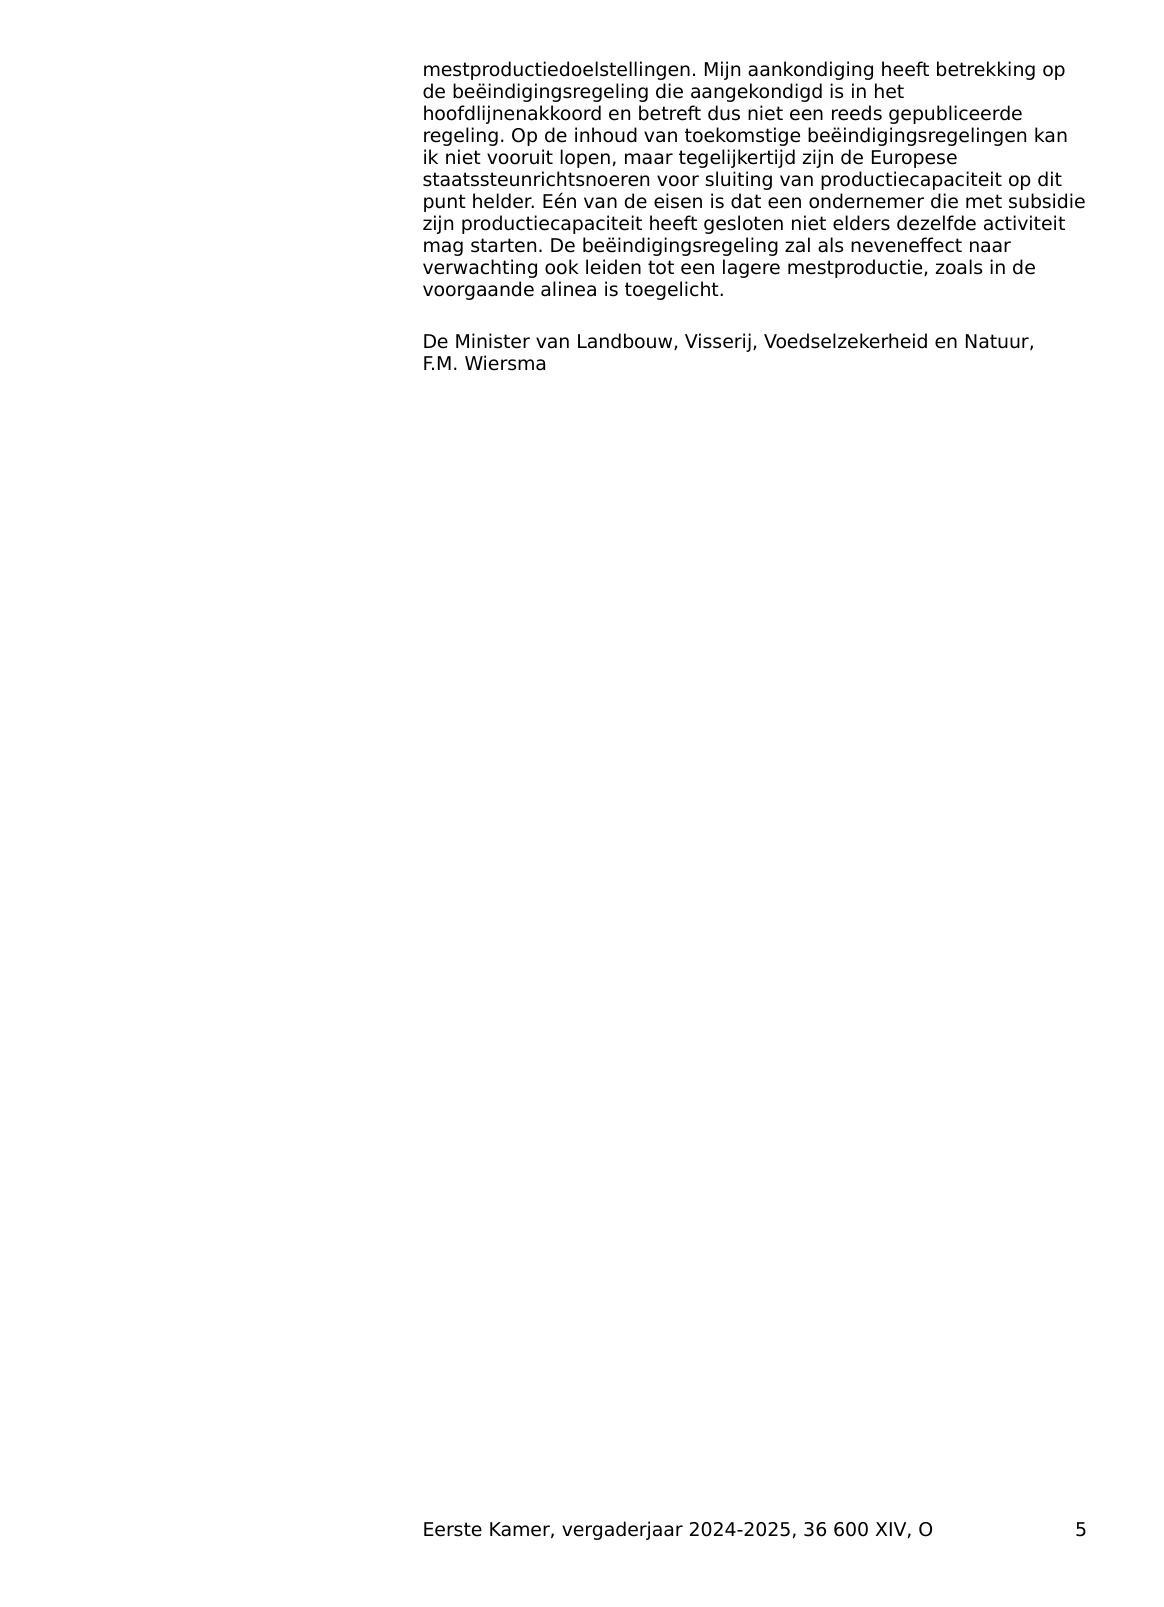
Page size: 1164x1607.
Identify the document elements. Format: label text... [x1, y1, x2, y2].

text mestproductiedoelstellingen. Mijn aankondiging heeft betrekking op de beëindigingsregeling die aangekondigd is in het hoofdlijnenakkoord en betreft dus niet een reeds gepubliceerde regeling. Op de inhoud van toekomstige beëindigingsregelingen kan ik niet vooruit lopen, maar tegelijkertijd zijn de Europese staatssteunrichtsnoeren voor sluiting van productiecapaciteit op dit punt helder. Eén van de eisen is dat een ondernemer die met subsidie zijn productiecapaciteit heeft gesloten niet elders dezelfde activiteit mag starten. De beëindigingsregeling zal als neveneffect naar verwachting ook leiden tot een lagere mestproductie, zoals in de voorgaande alinea is toegelicht. [422, 59, 1087, 301]
text De Minister van Landbouw, Visserij, Voedselzekerheid en Natuur, F.M. Wiersma [422, 331, 1087, 375]
